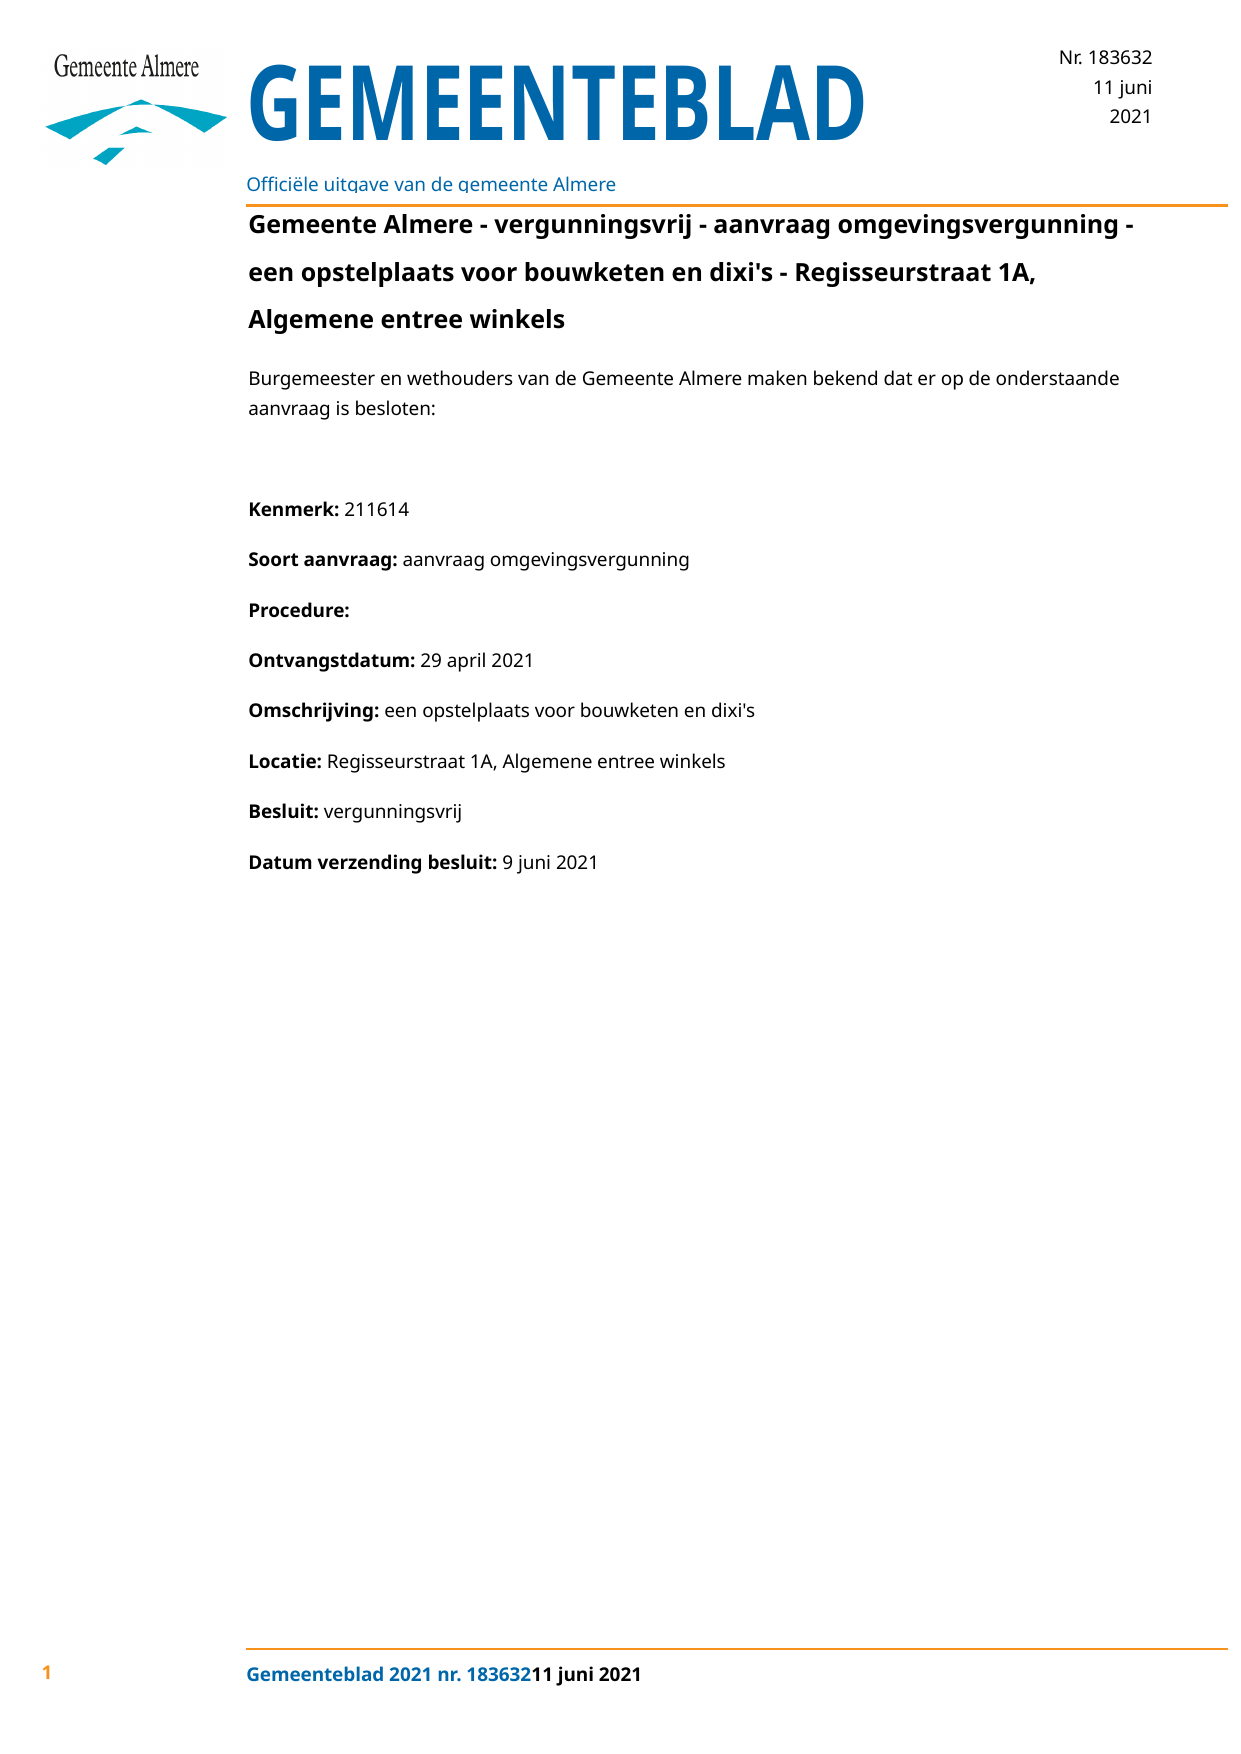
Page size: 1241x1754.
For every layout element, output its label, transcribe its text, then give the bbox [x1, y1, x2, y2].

text Kenmerk: 211614 [248, 496, 1152, 522]
text Burgemeester en wethouders van de Gemeente Almere maken bekend dat er op de onderstaande aanvraag is besloten: [248, 366, 1152, 421]
text Soort aanvraag: aanvraag omgevingsvergunning [248, 546, 1152, 572]
text Ontvangstdatum: 29 april 2021 [248, 647, 1152, 673]
text Gemeente Almere - vergunningsvrij - aanvraag omgevingsvergunning - een opstelplaats voor bouwketen en dixi's - Regisseurstraat 1A, Algemene entree winkels [248, 207, 1152, 336]
text Procedure: [248, 597, 1152, 622]
text Locatie: Regisseurstraat 1A, Algemene entree winkels [248, 748, 1152, 774]
text Datum verzending besluit: 9 juni 2021 [248, 849, 1152, 874]
picture [41, 47, 231, 172]
text Omschrijving: een opstelplaats voor bouwketen en dixi's [248, 698, 1152, 723]
text Besluit: vergunningsvrij [248, 798, 1152, 824]
